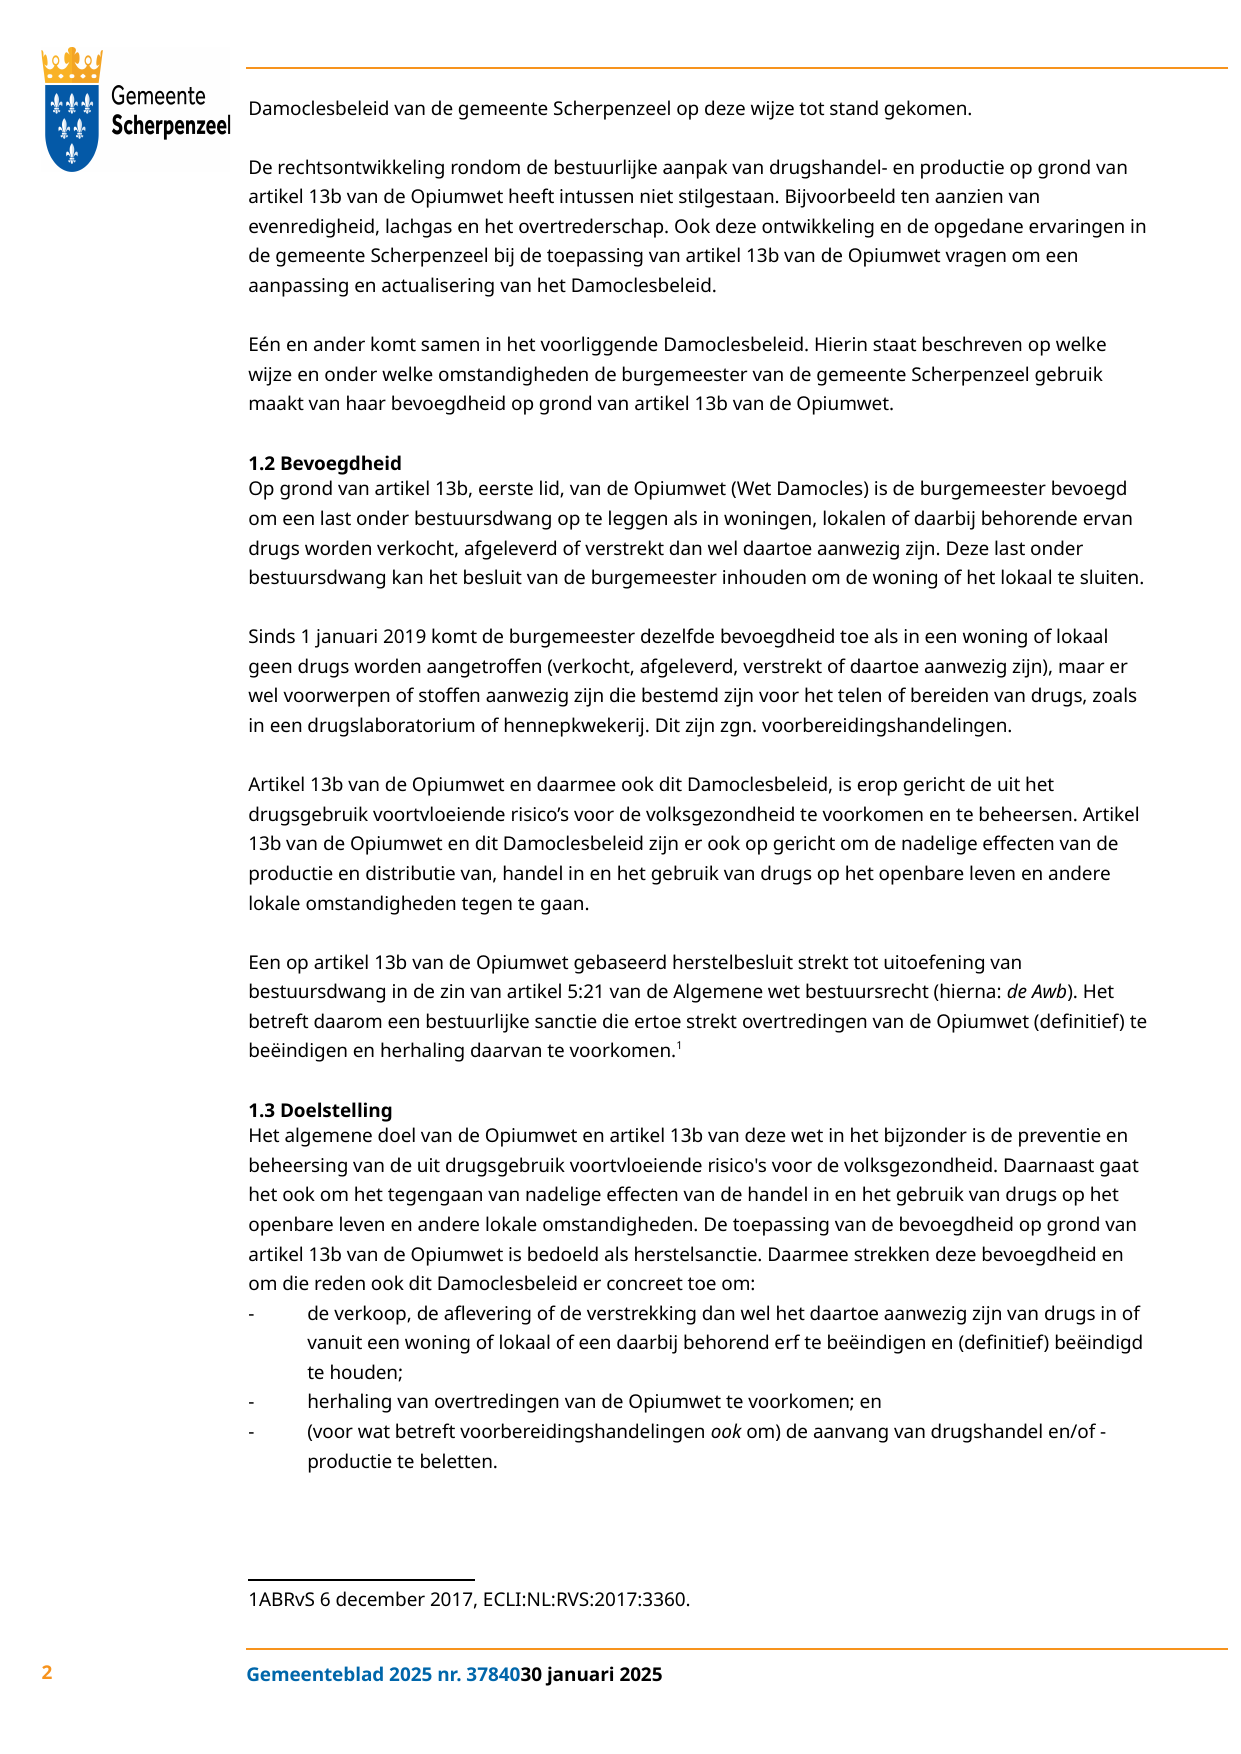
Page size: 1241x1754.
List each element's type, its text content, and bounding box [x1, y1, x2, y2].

list de verkoop, de aflevering of de verstrekking dan wel het daartoe aanwezig zijn van drugs in of vanuit een woning of lokaal of een daarbij behorend erf te beëindigen en (definitief) beëindigd te houden; [248, 1300, 1152, 1385]
text 1.2 Bevoegdheid [248, 450, 1152, 476]
text Sinds 1 januari 2019 komt de burgemeester dezelfde bevoegdheid toe als in een woning of lokaal geen drugs worden aangetroffen (verkocht, afgeleverd, verstrekt of daartoe aanwezig zijn), maar er wel voorwerpen of stoffen aanwezig zijn die bestemd zijn voor het telen of bereiden van drugs, zoals in een drugslaboratorium of hennepkwekerij. Dit zijn zgn. voorbereidingshandelingen. [248, 623, 1152, 738]
text Artikel 13b van de Opiumwet en daarmee ook dit Damoclesbeleid, is erop gericht de uit het drugsgebruik voortvloeiende risico’s voor de volksgezondheid te voorkomen en te beheersen. Artikel 13b van de Opiumwet en dit Damoclesbeleid zijn er ook op gericht om de nadelige effecten van de productie en distributie van, handel in en het gebruik van drugs op het openbare leven en andere lokale omstandigheden tegen te gaan. [248, 771, 1152, 915]
text Damoclesbeleid van de gemeente Scherpenzeel op deze wijze tot stand gekomen. [248, 95, 1152, 121]
text 1.3 Doelstelling [248, 1097, 1152, 1122]
text Op grond van artikel 13b, eerste lid, van de Opiumwet (Wet Damocles) is de burgemeester bevoegd om een last onder bestuursdwang op te leggen als in woningen, lokalen of daarbij behorende ervan drugs worden verkocht, afgeleverd of verstrekt dan wel daartoe aanwezig zijn. Deze last onder bestuursdwang kan het besluit van de burgemeester inhouden om de woning of het lokaal te sluiten. [248, 476, 1152, 590]
picture [41, 47, 231, 172]
list (voor wat betreft voorbereidingshandelingen ook om) de aanvang van drugshandel en/of -productie te beletten. [248, 1418, 1152, 1474]
text Het algemene doel van de Opiumwet en artikel 13b van deze wet in het bijzonder is de preventie en beheersing van de uit drugsgebruik voortvloeiende risico's voor de volksgezondheid. Daarnaast gaat het ook om het tegengaan van nadelige effecten van de handel in en het gebruik van drugs op het openbare leven en andere lokale omstandigheden. De toepassing van de bevoegdheid op grond van artikel 13b van de Opiumwet is bedoeld als herstelsanctie. Daarmee strekken deze bevoegdheid en om die reden ook dit Damoclesbeleid er concreet toe om: [248, 1122, 1152, 1296]
text De rechtsontwikkeling rondom de bestuurlijke aanpak van drugshandel- en productie op grond van artikel 13b van de Opiumwet heeft intussen niet stilgestaan. Bijvoorbeeld ten aanzien van evenredigheid, lachgas en het overtrederschap. Ook deze ontwikkeling en de opgedane ervaringen in de gemeente Scherpenzeel bij de toepassing van artikel 13b van de Opiumwet vragen om een aanpassing en actualisering van het Damoclesbeleid. [248, 154, 1152, 298]
text Een op artikel 13b van de Opiumwet gebaseerd herstelbesluit strekt tot uitoefening van bestuursdwang in de zin van artikel 5:21 van de Algemene wet bestuursrecht (hierna: de Awb). Het betreft daarom een bestuurlijke sanctie die ertoe strekt overtredingen van de Opiumwet (definitief) te beëindigen en herhaling daarvan te voorkomen. [248, 949, 1152, 1063]
text ABRvS 6 december 2017, ECLI:NL:RVS:2017:3360. [248, 1586, 1152, 1612]
text Eén en ander komt samen in het voorliggende Damoclesbeleid. Hierin staat beschreven op welke wijze en onder welke omstandigheden de burgemeester van de gemeente Scherpenzeel gebruik maakt van haar bevoegdheid op grond van artikel 13b van de Opiumwet. [248, 331, 1152, 416]
list herhaling van overtredingen van de Opiumwet te voorkomen; en [248, 1389, 1152, 1414]
